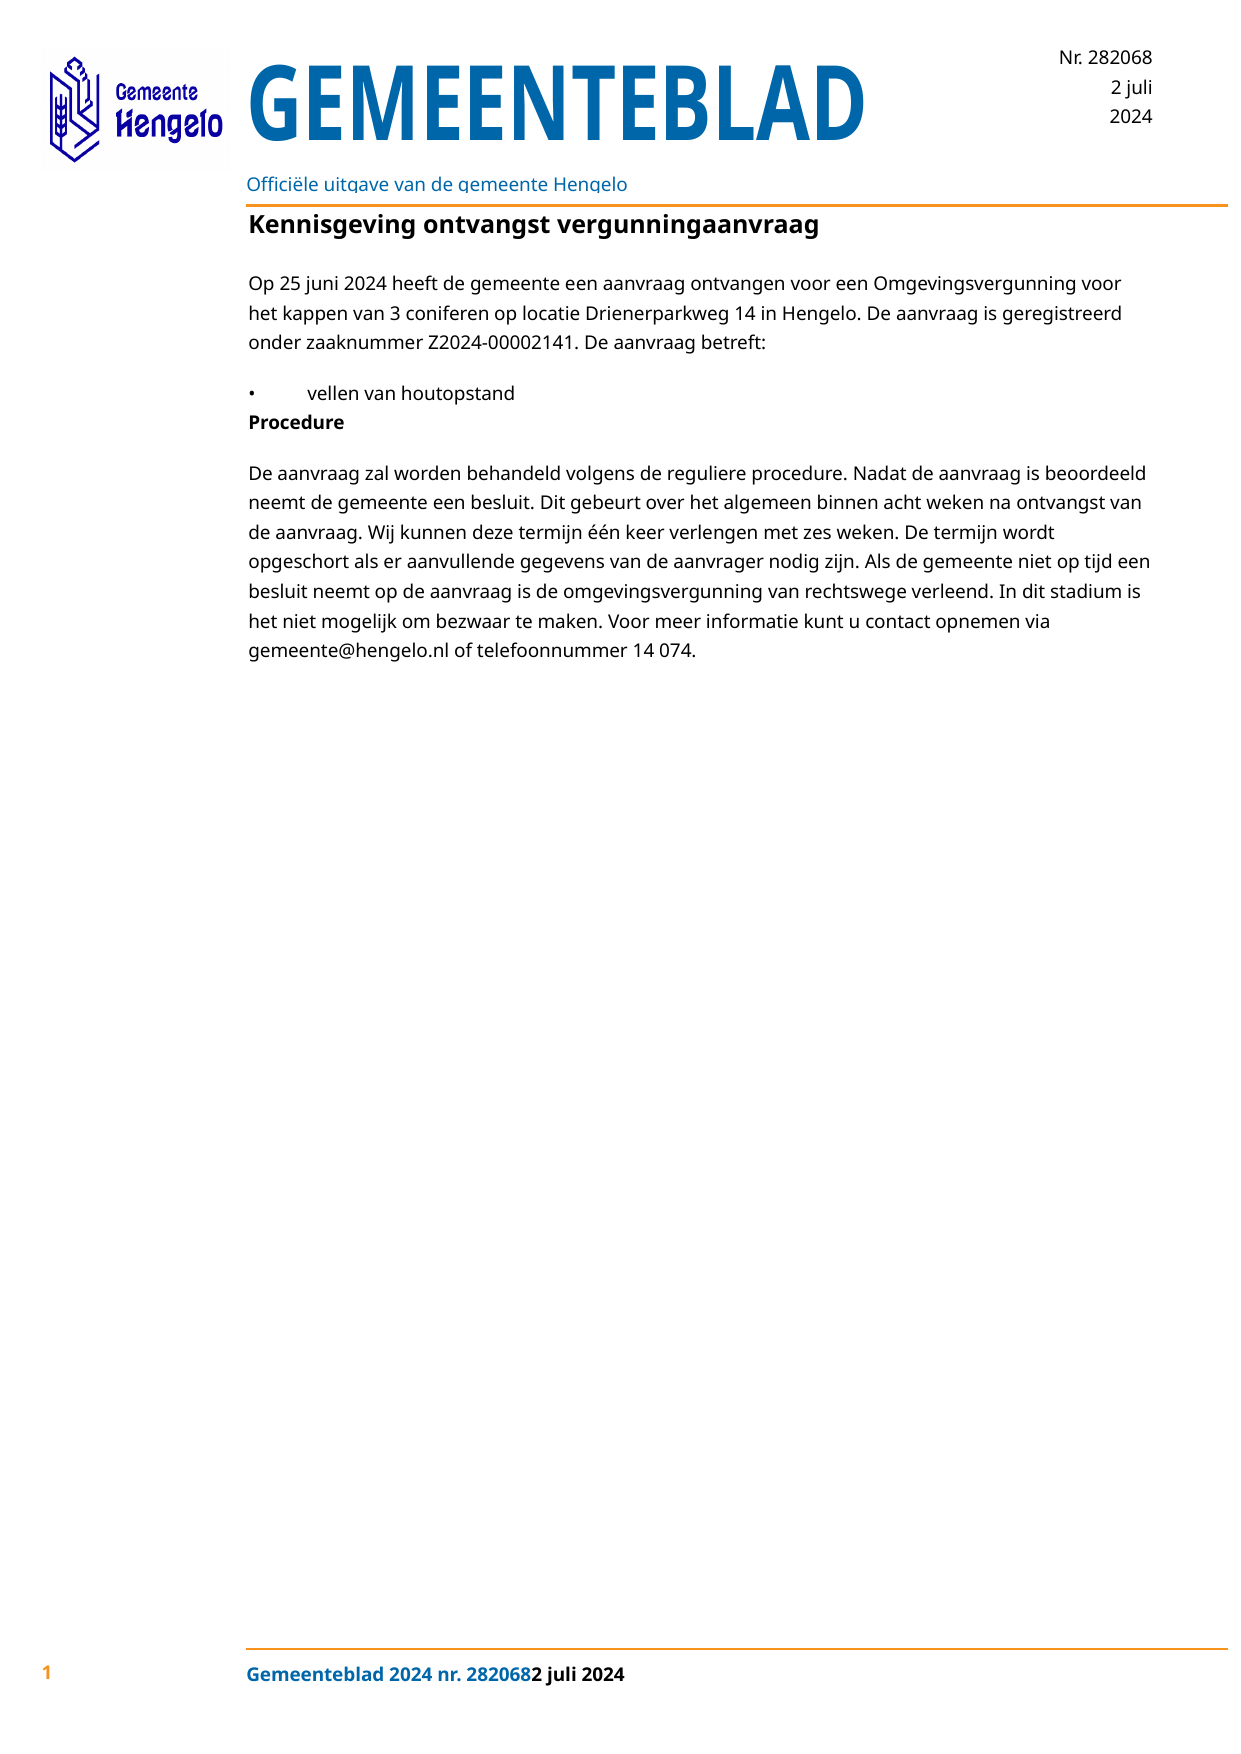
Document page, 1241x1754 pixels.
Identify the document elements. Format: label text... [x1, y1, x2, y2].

list vellen van houtopstand [248, 380, 1152, 406]
text Procedure [248, 409, 1152, 435]
picture [41, 47, 231, 172]
text Kennisgeving ontvangst vergunningaanvraag [248, 207, 1152, 241]
text De aanvraag zal worden behandeld volgens de reguliere procedure. Nadat de aanvraag is beoordeeld neemt de gemeente een besluit. Dit gebeurt over het algemeen binnen acht weken na ontvangst van de aanvraag. Wij kunnen deze termijn één keer verlengen met zes weken. De termijn wordt opgeschort als er aanvullende gegevens van de aanvrager nodig zijn. Als de gemeente niet op tijd een besluit neemt op de aanvraag is de omgevingsvergunning van rechtswege verleend. In dit stadium is het niet mogelijk om bezwaar te maken. Voor meer informatie kunt u contact opnemen via gemeente@hengelo.nl of telefoonnummer 14 074. [248, 460, 1152, 663]
text Op 25 juni 2024 heeft de gemeente een aanvraag ontvangen voor een Omgevingsvergunning voor het kappen van 3 coniferen op locatie Drienerparkweg 14 in Hengelo. De aanvraag is geregistreerd onder zaaknummer Z2024-00002141. De aanvraag betreft: [248, 270, 1152, 355]
